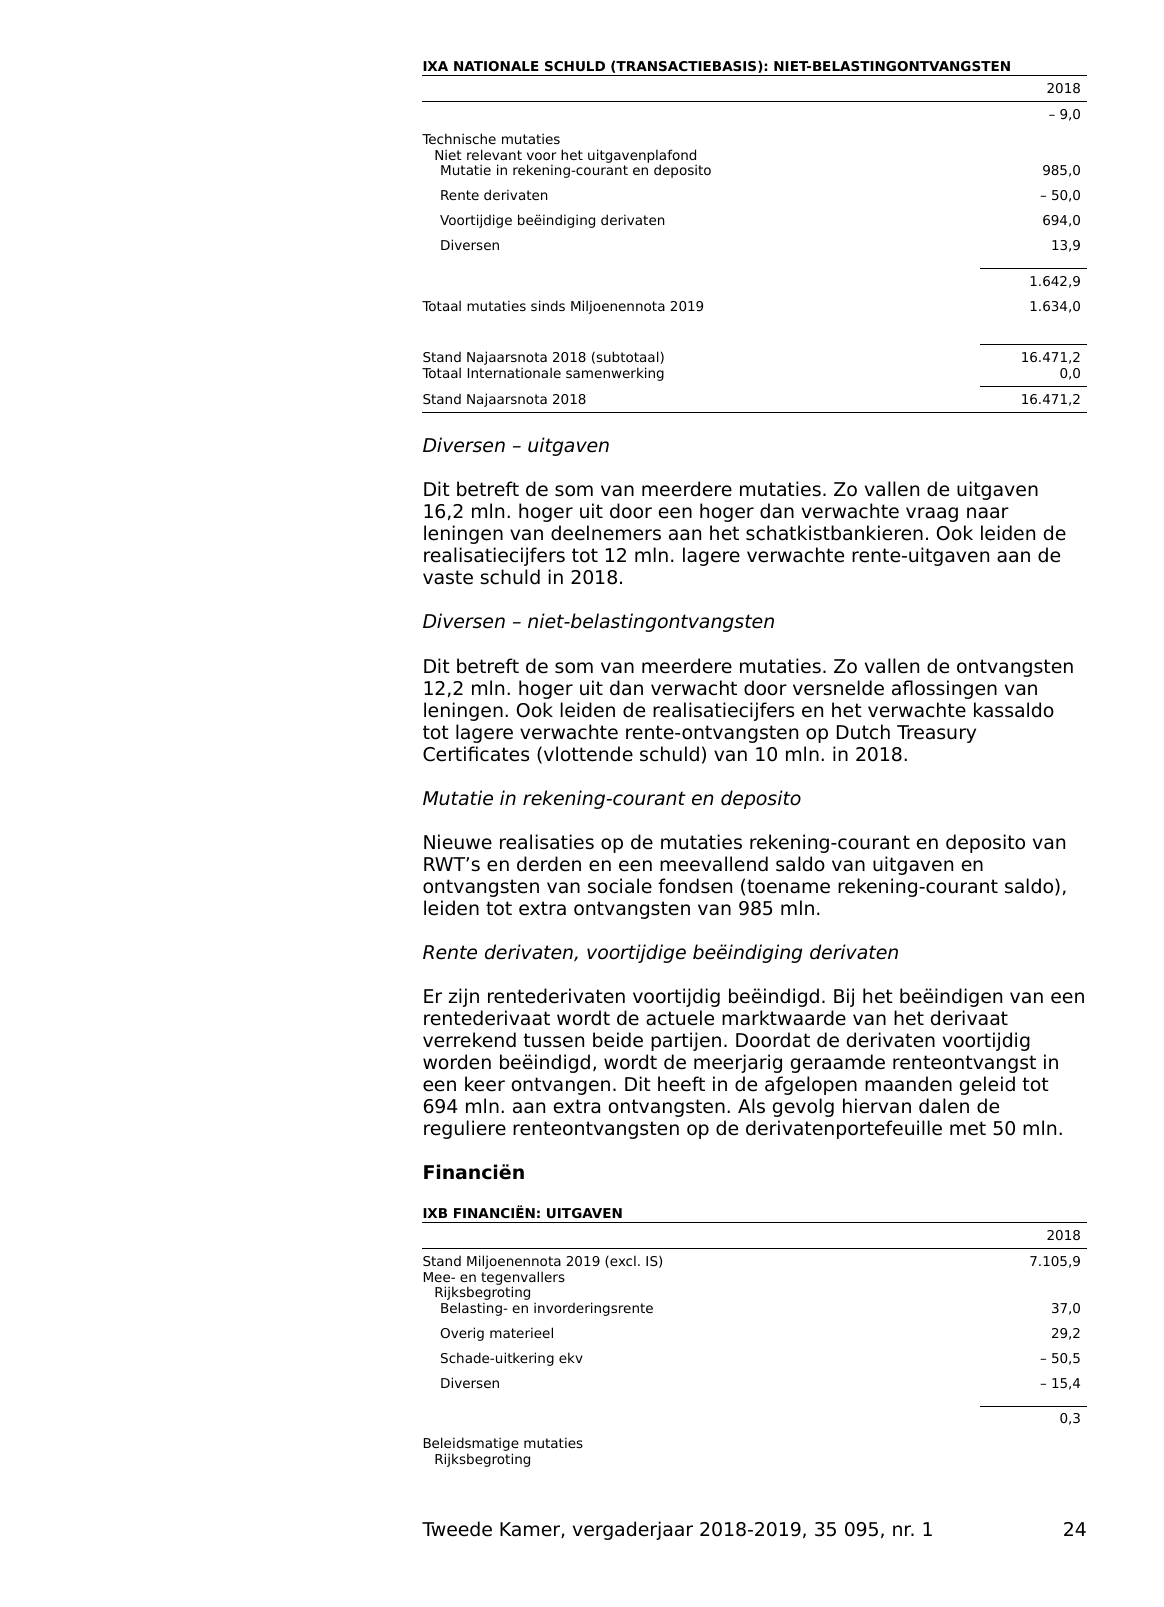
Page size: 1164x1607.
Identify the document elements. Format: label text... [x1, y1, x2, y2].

table_cell Diversen [434, 1376, 980, 1406]
table_cell [422, 268, 428, 298]
table_cell – 15,4 [980, 1376, 1087, 1406]
table_cell Technische mutaties [422, 132, 980, 147]
table_cell Stand Najaarsnota 2018 [422, 386, 980, 412]
table_cell [428, 238, 434, 268]
table_cell [422, 1452, 428, 1468]
table_cell [428, 1351, 434, 1376]
subtitle Mutatie in rekening-courant en deposito [422, 788, 1087, 810]
table_cell [428, 1376, 434, 1406]
table_cell [428, 1301, 434, 1326]
table_cell 985,0 [980, 163, 1087, 188]
table_cell [422, 102, 428, 132]
table_cell [428, 314, 434, 344]
table_cell [422, 1301, 428, 1326]
subtitle Financiën [422, 1162, 1087, 1184]
table_cell Rijksbegroting [428, 1452, 980, 1468]
table_cell [422, 188, 428, 213]
table_cell [434, 314, 980, 344]
table_cell Schade-uitkering ekv [434, 1351, 980, 1376]
table_cell – 9,0 [980, 102, 1087, 132]
table_cell Mutatie in rekening-courant en deposito [434, 163, 980, 188]
table_cell Mee- en tegenvallers [422, 1269, 980, 1285]
text Dit betreft de som van meerdere mutaties. Zo vallen de uitgaven 16,2 mln. hoger uit door een hoger dan verwachte vraag naar leningen van deelnemers aan het schatkistbankieren. Ook leiden de realisatiecijfers tot 12 mln. lagere verwachte rente-uitgaven aan de vaste schuld in 2018. [422, 479, 1087, 589]
table_cell [980, 1452, 1087, 1468]
table_cell Stand Miljoenennota 2019 (excl. IS) [422, 1249, 980, 1269]
table_cell [422, 163, 428, 188]
table_cell – 50,5 [980, 1351, 1087, 1376]
table_cell [980, 1269, 1087, 1285]
table_cell – 50,0 [980, 188, 1087, 213]
table_cell [980, 1436, 1087, 1452]
text Er zijn rentederivaten voortijdig beëindigd. Bij het beëindigen van een rentederivaat wordt de actuele marktwaarde van het derivaat verrekend tussen beide partijen. Doordat de derivaten voortijdig worden beëindigd, wordt de meerjarig geraamde renteontvangst in een keer ontvangen. Dit heeft in de afgelopen maanden geleid tot 694 mln. aan extra ontvangsten. Als gevolg hiervan dalen de reguliere renteontvangsten op de derivatenportefeuille met 50 mln. [422, 986, 1087, 1140]
table_cell Niet relevant voor het uitgavenplafond [428, 148, 980, 163]
table_cell [428, 268, 434, 298]
table_header IXA NATIONALE SCHULD (TRANSACTIEBASIS): NIET-BELASTINGONTVANGSTEN [422, 59, 1087, 75]
table_cell [434, 1406, 980, 1436]
table_cell Rijksbegroting [428, 1285, 980, 1301]
table_cell Stand Najaarsnota 2018 (subtotaal) [422, 344, 980, 365]
table_cell Voortijdige beëindiging derivaten [434, 213, 980, 238]
table_cell [422, 1351, 428, 1376]
table_cell [422, 1223, 980, 1248]
table_cell Rente derivaten [434, 188, 980, 213]
subtitle Diversen – niet-belastingontvangsten [422, 611, 1087, 633]
table_cell [422, 1376, 428, 1406]
table_cell 7.105,9 [980, 1249, 1087, 1269]
table_cell 1.642,9 [980, 269, 1087, 298]
table_cell 2018 [980, 76, 1087, 101]
table_cell Diversen [434, 238, 980, 268]
table_cell [434, 102, 980, 132]
table_cell Overig materieel [434, 1326, 980, 1351]
table_cell 29,2 [980, 1326, 1087, 1351]
text Nieuwe realisaties op de mutaties rekening-courant en deposito van RWT’s en derden en een meevallend saldo van uitgaven en ontvangsten van sociale fondsen (toename rekening-courant saldo), leiden tot extra ontvangsten van 985 mln. [422, 832, 1087, 920]
table_cell 37,0 [980, 1301, 1087, 1326]
table_cell [422, 314, 428, 344]
text Dit betreft de som van meerdere mutaties. Zo vallen de ontvangsten 12,2 mln. hoger uit dan verwacht door versnelde aflossingen van leningen. Ook leiden de realisatiecijfers en het verwachte kassaldo tot lagere verwachte rente-ontvangsten op Dutch Treasury Certificates (vlottende schuld) van 10 mln. in 2018. [422, 656, 1087, 766]
table_cell Belasting- en invorderingsrente [434, 1301, 980, 1326]
table_cell [422, 238, 428, 268]
table_cell Beleidsmatige mutaties [422, 1436, 980, 1452]
table_cell [980, 1285, 1087, 1301]
table_cell Totaal mutaties sinds Miljoenennota 2019 [422, 299, 980, 314]
table_header IXB FINANCIËN: UITGAVEN [422, 1206, 1087, 1222]
table_cell 16.471,2 [980, 387, 1087, 412]
table_cell [422, 1326, 428, 1351]
table_cell 2018 [980, 1223, 1087, 1248]
table_cell [428, 1406, 434, 1436]
table_cell [422, 1285, 428, 1301]
table_cell 0,3 [980, 1407, 1087, 1436]
table_cell [428, 1326, 434, 1351]
table_cell [428, 213, 434, 238]
subtitle Rente derivaten, voortijdige beëindiging derivaten [422, 942, 1087, 964]
table_cell [422, 1406, 428, 1436]
table_cell 16.471,2 [980, 345, 1087, 365]
table_cell 694,0 [980, 213, 1087, 238]
table_cell [422, 76, 980, 101]
table_cell 0,0 [980, 365, 1087, 386]
table_cell [434, 268, 980, 298]
table_cell [980, 314, 1087, 344]
table_cell [428, 163, 434, 188]
table_cell [428, 102, 434, 132]
table_cell [422, 148, 428, 163]
table_cell [980, 132, 1087, 147]
table_cell [980, 148, 1087, 163]
table_cell [428, 188, 434, 213]
subtitle Diversen – uitgaven [422, 435, 1087, 457]
table_cell 1.634,0 [980, 299, 1087, 314]
table_cell Totaal Internationale samenwerking [422, 365, 980, 386]
table_cell 13,9 [980, 238, 1087, 268]
table_cell [422, 213, 428, 238]
